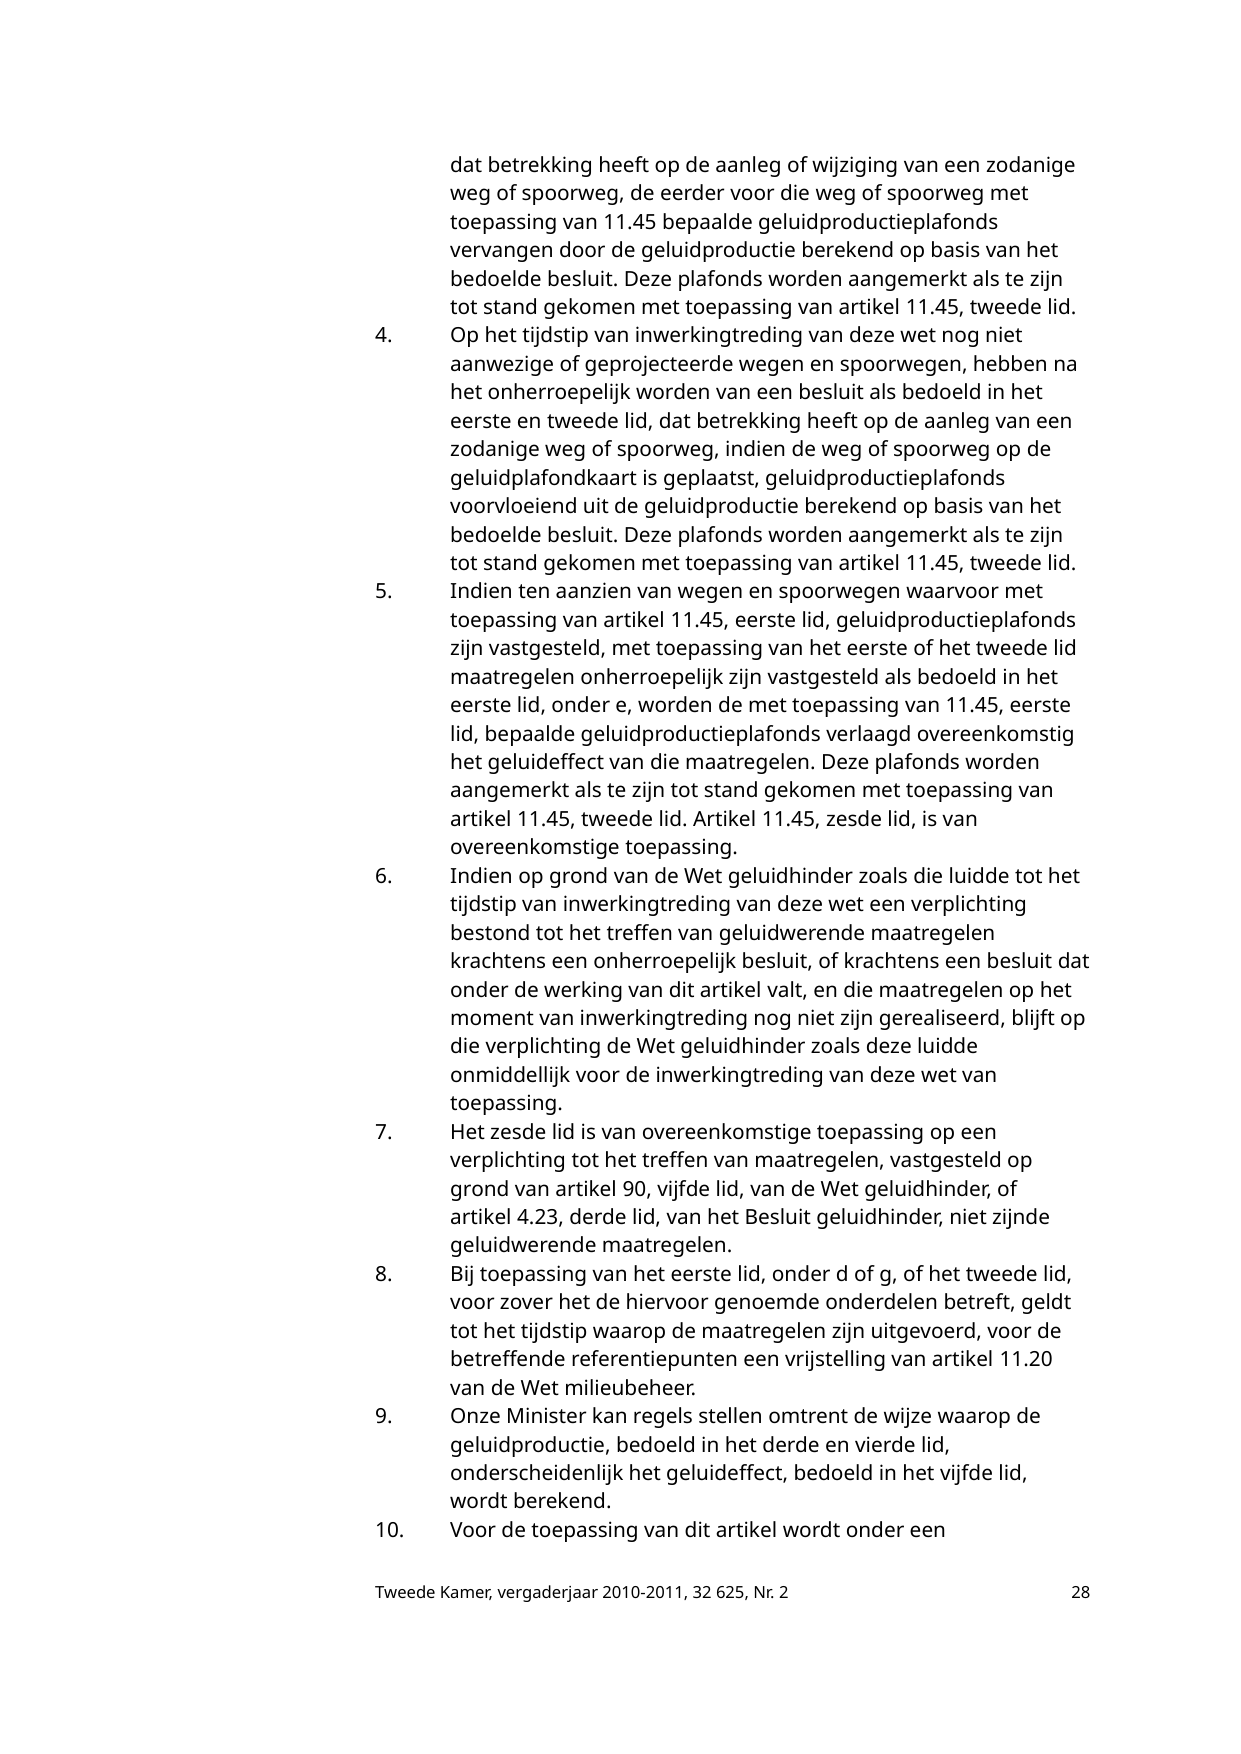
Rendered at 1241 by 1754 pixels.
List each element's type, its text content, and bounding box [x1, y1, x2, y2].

list Op het tijdstip van inwerkingtreding van deze wet nog niet aanwezige of geprojecteerde wegen en spoorwegen, hebben na het onherroepelijk worden van een besluit als bedoeld in het eerste en tweede lid, dat betrekking heeft op de aanleg van een zodanige weg of spoorweg, indien de weg of spoorweg op de geluidplafondkaart is geplaatst, geluidproductieplafonds voorvloeiend uit de geluidproductie berekend op basis van het bedoelde besluit. Deze plafonds worden aangemerkt als te zijn tot stand gekomen met toepassing van artikel 11.45, tweede lid. [375, 321, 1090, 577]
list Voor de toepassing van dit artikel wordt onder een [375, 1515, 1090, 1543]
list Het zesde lid is van overeenkomstige toepassing op een verplichting tot het treffen van maatregelen, vastgesteld op grond van artikel 90, vijfde lid, van de Wet geluidhinder, of artikel 4.23, derde lid, van het Besluit geluidhinder, niet zijnde geluidwerende maatregelen. [375, 1117, 1090, 1259]
list Bij toepassing van het eerste lid, onder d of g, of het tweede lid, voor zover het de hiervoor genoemde onderdelen betreft, geldt tot het tijdstip waarop de maatregelen zijn uitgevoerd, voor de betreffende referentiepunten een vrijstelling van artikel 11.20 van de Wet milieubeheer. [375, 1259, 1090, 1401]
list Onze Minister kan regels stellen omtrent de wijze waarop de geluidproductie, bedoeld in het derde en vierde lid, onderscheidenlijk het geluideffect, bedoeld in het vijfde lid, wordt berekend. [375, 1401, 1090, 1515]
list Indien op grond van de Wet geluidhinder zoals die luidde tot het tijdstip van inwerkingtreding van deze wet een verplichting bestond tot het treffen van geluidwerende maatregelen krachtens een onherroepelijk besluit, of krachtens een besluit dat onder de werking van dit artikel valt, en die maatregelen op het moment van inwerkingtreding nog niet zijn gerealiseerd, blijft op die verplichting de Wet geluidhinder zoals deze luidde onmiddellijk voor de inwerkingtreding van deze wet van toepassing. [375, 861, 1090, 1117]
list Indien ten aanzien van wegen en spoorwegen waarvoor met toepassing van artikel 11.45, eerste lid, geluidproductieplafonds zijn vastgesteld, met toepassing van het eerste of het tweede lid maatregelen onherroepelijk zijn vastgesteld als bedoeld in het eerste lid, onder e, worden de met toepassing van 11.45, eerste lid, bepaalde geluidproductieplafonds verlaagd overeenkomstig het geluideffect van die maatregelen. Deze plafonds worden aangemerkt als te zijn tot stand gekomen met toepassing van artikel 11.45, tweede lid. Artikel 11.45, zesde lid, is van overeenkomstige toepassing. [375, 577, 1090, 861]
list dat betrekking heeft op de aanleg of wijziging van een zodanige weg of spoorweg, de eerder voor die weg of spoorweg met toepassing van 11.45 bepaalde geluidproductieplafonds vervangen door de geluidproductie berekend op basis van het bedoelde besluit. Deze plafonds worden aangemerkt als te zijn tot stand gekomen met toepassing van artikel 11.45, tweede lid. [375, 150, 1090, 321]
